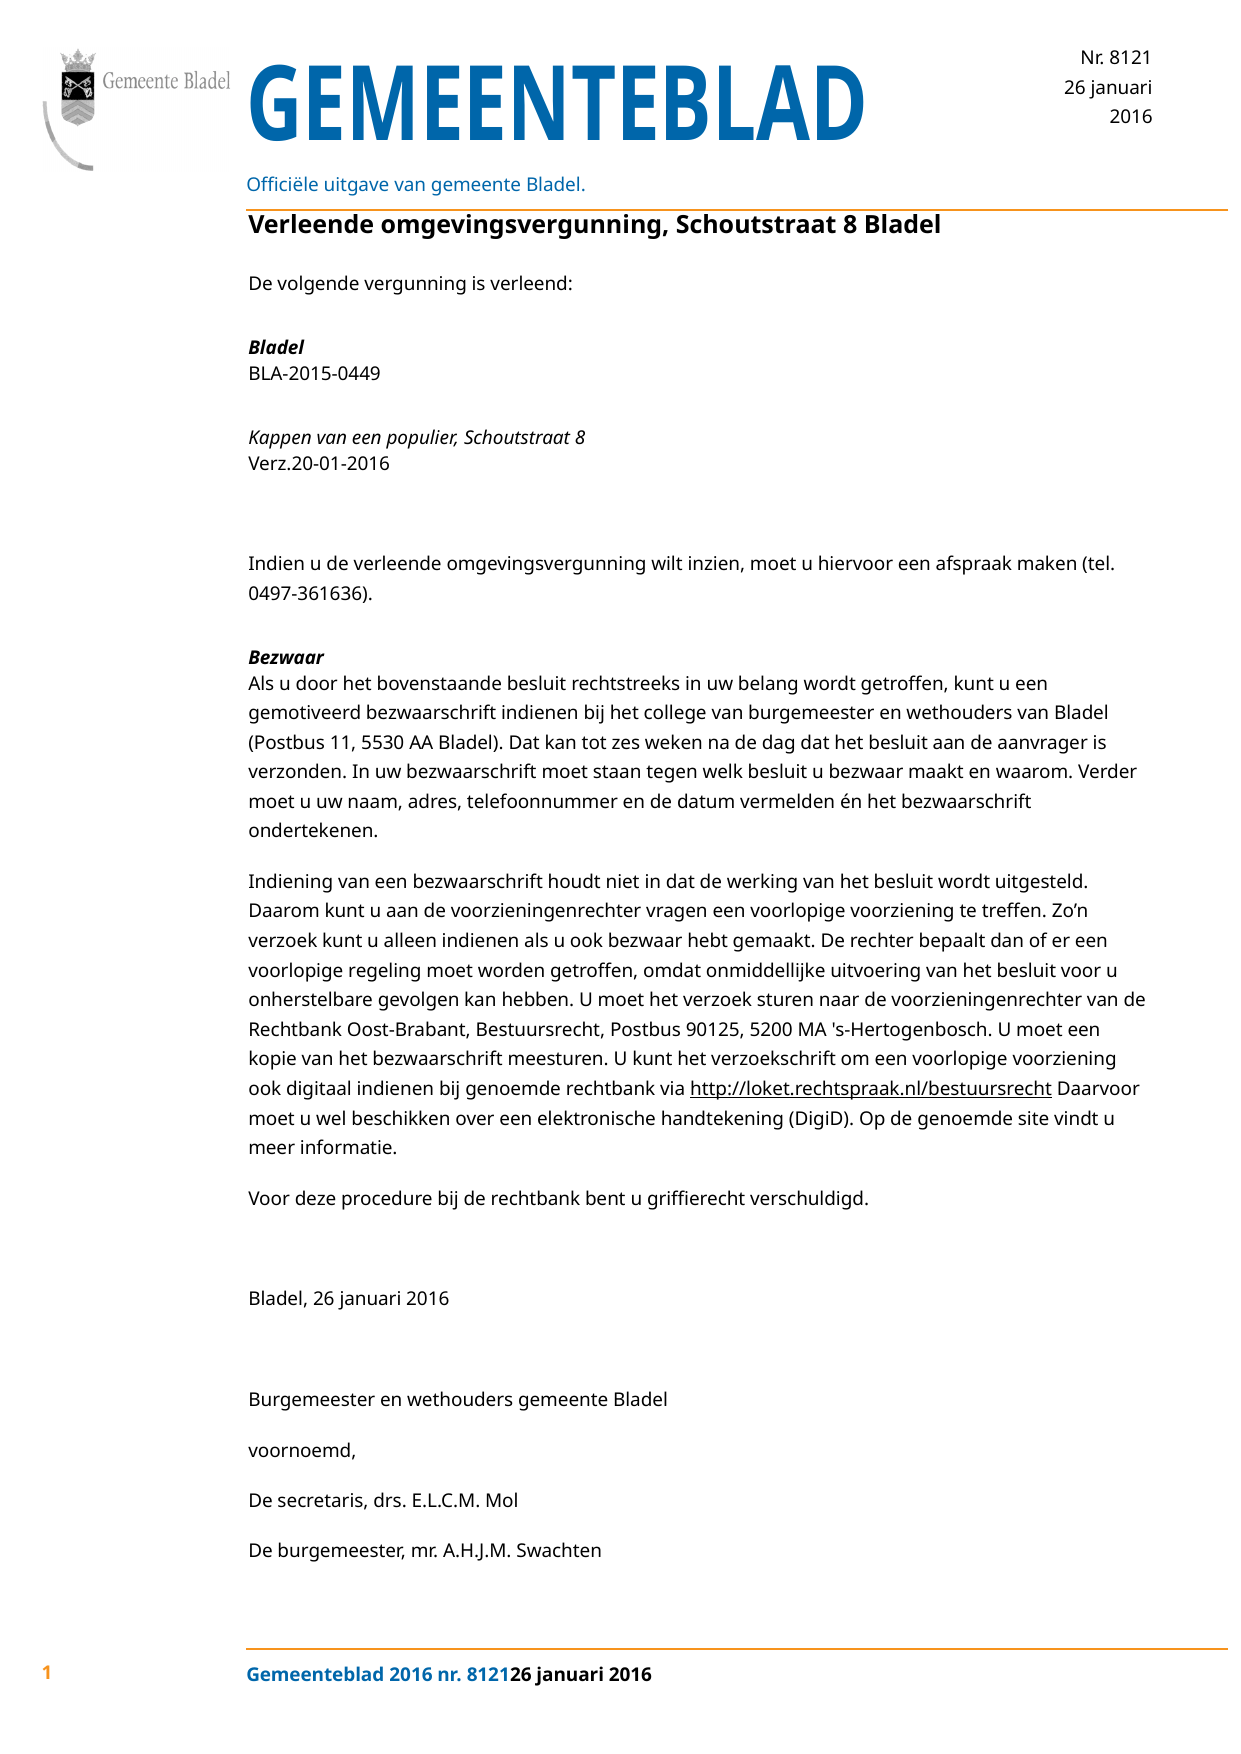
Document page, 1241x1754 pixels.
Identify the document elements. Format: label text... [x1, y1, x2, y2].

picture [41, 47, 231, 172]
text Bezwaar [248, 644, 1152, 670]
text De burgemeester, mr. A.H.J.M. Swachten [248, 1538, 1152, 1563]
text Bladel, 26 januari 2016 [248, 1286, 1152, 1311]
text Voor deze procedure bij de rechtbank bent u griffierecht verschuldigd. [248, 1185, 1152, 1211]
text Indien u de verleende omgevingsvergunning wilt inzien, moet u hiervoor een afspraak maken (tel. 0497-361636). [248, 551, 1152, 606]
text Indiening van een bezwaarschrift houdt niet in dat de werking van het besluit wordt uitgesteld. Daarom kunt u aan de voorzieningenrechter vragen een voorlopige voorziening te treffen. Zo’n verzoek kunt u alleen indienen als u ook bezwaar hebt gemaakt. De rechter bepaalt dan of er een voorlopige regeling moet worden getroffen, omdat onmiddellijke uitvoering van het besluit voor u onherstelbare gevolgen kan hebben. U moet het verzoek sturen naar de voorzieningenrechter van de Rechtbank Oost-Brabant, Bestuursrecht, Postbus 90125, 5200 MA 's-Hertogenbosch. U moet een kopie van het bezwaarschrift meesturen. U kunt het verzoekschrift om een voorlopige voorziening ook digitaal indienen bij genoemde rechtbank via http://loket.rechtspraak.nl/bestuursrecht Daarvoor moet u wel beschikken over een elektronische handtekening (DigiD). Op de genoemde site vindt u meer informatie. [248, 868, 1152, 1160]
text Verleende omgevingsvergunning, Schoutstraat 8 Bladel [248, 211, 1152, 241]
text BLA-2015-0449 [248, 360, 1152, 386]
text voornoemd, [248, 1437, 1152, 1463]
text De secretaris, drs. E.L.C.M. Mol [248, 1487, 1152, 1513]
text Burgemeester en wethouders gemeente Bladel [248, 1386, 1152, 1412]
text Kappen van een populier, Schoutstraat 8 [248, 424, 1152, 450]
text Als u door het bovenstaande besluit rechtstreeks in uw belang wordt getroffen, kunt u een gemotiveerd bezwaarschrift indienen bij het college van burgemeester en wethouders van Bladel (Postbus 11, 5530 AA Bladel). Dat kan tot zes weken na de dag dat het besluit aan de aanvrager is verzonden. In uw bezwaarschrift moet staan tegen welk besluit u bezwaar maakt en waarom. Verder moet u uw naam, adres, telefoonnummer en de datum vermelden én het bezwaarschrift ondertekenen. [248, 670, 1152, 843]
text Bladel [248, 334, 1152, 360]
text Verz.20-01-2016 [248, 450, 1152, 475]
text De volgende vergunning is verleend: [248, 270, 1152, 296]
